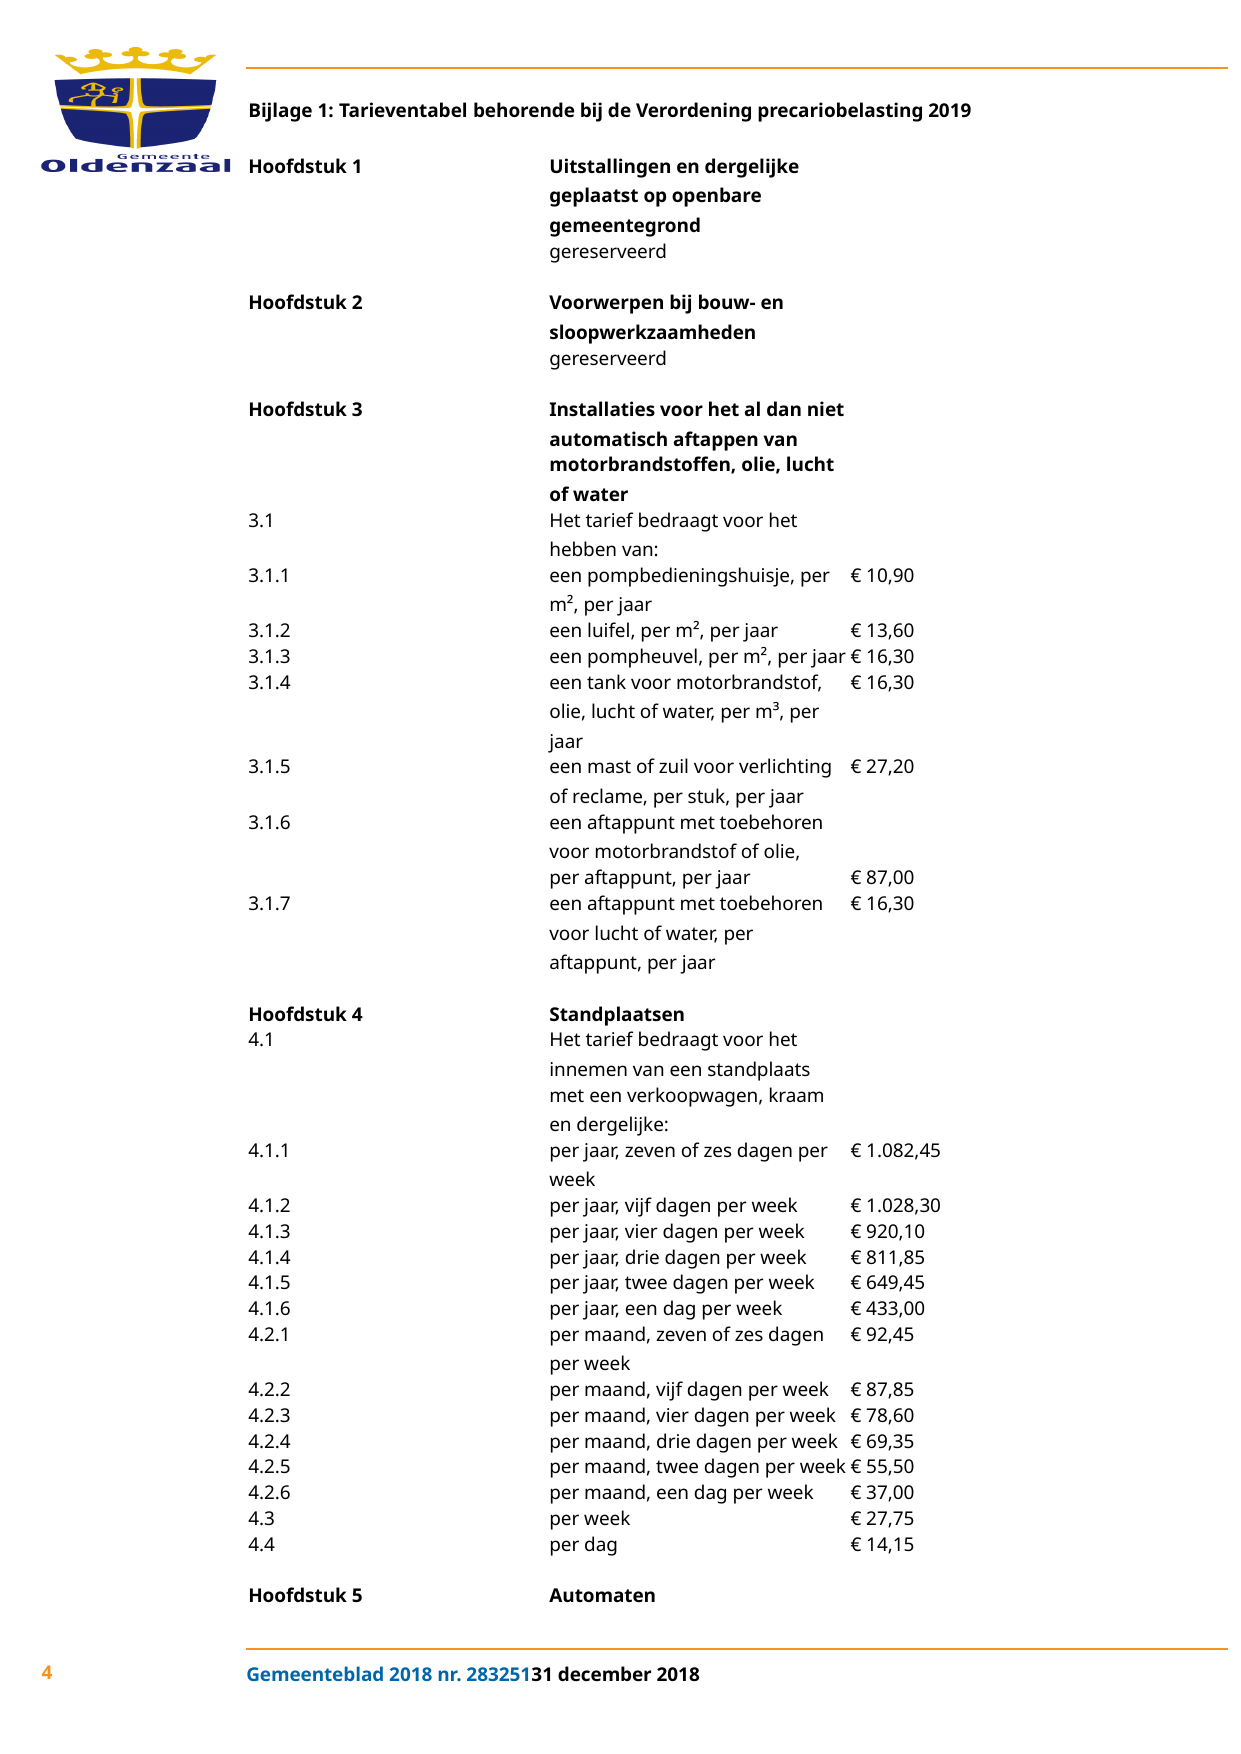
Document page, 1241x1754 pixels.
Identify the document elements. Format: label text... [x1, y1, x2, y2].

table_cell Standplaatsen [549, 1001, 850, 1026]
table_cell [248, 264, 549, 289]
table_cell Het tarief bedraagt voor het innemen van een standplaats [549, 1026, 850, 1082]
table_cell [850, 507, 1152, 562]
table_cell [850, 264, 1152, 289]
table_cell motorbrandstoffen, olie, lucht of water [549, 451, 850, 507]
text Bijlage 1: Tarieventabel behorende bij de Verordening precariobelasting 2019 [248, 95, 1152, 123]
table_cell Hoofdstuk 2 [248, 289, 549, 345]
table_cell Hoofdstuk 5 [248, 1582, 549, 1608]
table_cell € 649,45 [850, 1270, 1152, 1295]
table_cell € 92,45 [850, 1321, 1152, 1376]
table_cell [850, 1026, 1152, 1082]
table_cell een aftappunt met toebehoren voor lucht of water, per aftappunt, per jaar [549, 890, 850, 975]
table_cell € 920,10 [850, 1218, 1152, 1244]
table_cell 3.1.1 [248, 562, 549, 617]
table_cell gereserveerd [549, 238, 850, 264]
table_cell per maand, vier dagen per week [549, 1402, 850, 1428]
table_cell [248, 451, 549, 507]
table_cell per dag [549, 1531, 850, 1556]
table_cell 3.1.5 [248, 754, 549, 809]
table_cell een luifel, per m², per jaar [549, 618, 850, 643]
table_cell € 433,00 [850, 1295, 1152, 1321]
table_cell [850, 809, 1152, 864]
table_cell € 37,00 [850, 1479, 1152, 1505]
table_cell [850, 345, 1152, 370]
table_cell [248, 345, 549, 370]
table_cell € 69,35 [850, 1428, 1152, 1453]
table_cell Installaties voor het al dan niet automatisch aftappen van [549, 396, 850, 451]
table_cell Het tarief bedraagt voor het hebben van: [549, 507, 850, 562]
table_cell [248, 370, 549, 396]
table_cell per maand, zeven of zes dagen per week [549, 1321, 850, 1376]
table_cell 4.2.1 [248, 1321, 549, 1376]
picture [41, 47, 231, 172]
table_cell € 16,30 [850, 643, 1152, 669]
table_cell [850, 370, 1152, 396]
table_cell [549, 264, 850, 289]
table_cell 4.1 [248, 1026, 549, 1082]
table_cell € 1.082,45 [850, 1137, 1152, 1192]
table_cell [850, 238, 1152, 264]
table_cell € 87,00 [850, 864, 1152, 890]
table_cell Automaten [549, 1582, 850, 1608]
table_cell [248, 864, 549, 890]
table_cell € 27,20 [850, 754, 1152, 809]
table_cell per aftappunt, per jaar [549, 864, 850, 890]
table_cell per maand, drie dagen per week [549, 1428, 850, 1453]
table_cell met een verkoopwagen, kraam en dergelijke: [549, 1082, 850, 1137]
table_cell 4.4 [248, 1531, 549, 1556]
table_cell 4.1.2 [248, 1193, 549, 1218]
table_cell een pompheuvel, per m², per jaar [549, 643, 850, 669]
table_cell [248, 1082, 549, 1137]
table_cell per maand, een dag per week [549, 1479, 850, 1505]
table_cell een tank voor motorbrandstof, olie, lucht of water, per m³, per jaar [549, 669, 850, 754]
table_cell € 811,85 [850, 1244, 1152, 1269]
table_cell € 14,15 [850, 1531, 1152, 1556]
table_cell 4.2.5 [248, 1454, 549, 1479]
table_cell € 55,50 [850, 1454, 1152, 1479]
table_cell per maand, vijf dagen per week [549, 1376, 850, 1402]
table_cell [850, 1082, 1152, 1137]
table_cell Hoofdstuk 3 [248, 396, 549, 451]
table_cell [850, 1556, 1152, 1582]
table_cell € 16,30 [850, 669, 1152, 754]
table_cell een pompbedieningshuisje, per m², per jaar [549, 562, 850, 617]
table_cell € 16,30 [850, 890, 1152, 975]
table_cell een aftappunt met toebehoren voor motorbrandstof of olie, [549, 809, 850, 864]
table_cell 4.2.4 [248, 1428, 549, 1453]
table_cell 4.1.1 [248, 1137, 549, 1192]
table_cell € 10,90 [850, 562, 1152, 617]
table_cell [549, 975, 850, 1001]
table_cell 3.1.3 [248, 643, 549, 669]
table_cell 4.1.3 [248, 1218, 549, 1244]
table_cell per jaar, vier dagen per week [549, 1218, 850, 1244]
table_cell 3.1.2 [248, 618, 549, 643]
table_cell 4.1.4 [248, 1244, 549, 1269]
table_cell € 87,85 [850, 1376, 1152, 1402]
table_cell Voorwerpen bij bouw- en sloopwerkzaamheden [549, 289, 850, 345]
table_cell [549, 370, 850, 396]
table_cell 3.1 [248, 507, 549, 562]
table_cell [850, 975, 1152, 1001]
table_cell [850, 396, 1152, 451]
table_cell per jaar, zeven of zes dagen per week [549, 1137, 850, 1192]
table_cell 4.1.5 [248, 1270, 549, 1295]
table_cell een mast of zuil voor verlichting of reclame, per stuk, per jaar [549, 754, 850, 809]
table_cell [248, 238, 549, 264]
table_cell Hoofdstuk 4 [248, 1001, 549, 1026]
table_cell [850, 451, 1152, 507]
table_cell per jaar, drie dagen per week [549, 1244, 850, 1269]
table_cell 4.2.6 [248, 1479, 549, 1505]
table_cell [248, 1556, 549, 1582]
table_cell per week [549, 1505, 850, 1531]
table_cell per jaar, twee dagen per week [549, 1270, 850, 1295]
table_cell € 27,75 [850, 1505, 1152, 1531]
table_cell € 78,60 [850, 1402, 1152, 1428]
table_cell gereserveerd [549, 345, 850, 370]
table_cell 3.1.6 [248, 809, 549, 864]
table_cell 4.3 [248, 1505, 549, 1531]
table_cell [549, 1556, 850, 1582]
table_cell 3.1.4 [248, 669, 549, 754]
table_cell 4.2.3 [248, 1402, 549, 1428]
table_cell € 13,60 [850, 618, 1152, 643]
table_cell per maand, twee dagen per week [549, 1454, 850, 1479]
table_cell € 1.028,30 [850, 1193, 1152, 1218]
table_cell [850, 289, 1152, 345]
table_header [850, 153, 1152, 238]
table_cell per jaar, een dag per week [549, 1295, 850, 1321]
table_header Uitstallingen en dergelijke geplaatst op openbare gemeentegrond [549, 153, 850, 238]
table_cell [850, 1582, 1152, 1608]
table_cell 3.1.7 [248, 890, 549, 975]
table_cell 4.1.6 [248, 1295, 549, 1321]
table_cell 4.2.2 [248, 1376, 549, 1402]
table_cell [248, 975, 549, 1001]
table_cell [850, 1001, 1152, 1026]
table_header Hoofdstuk 1 [248, 153, 549, 238]
table_cell per jaar, vijf dagen per week [549, 1193, 850, 1218]
